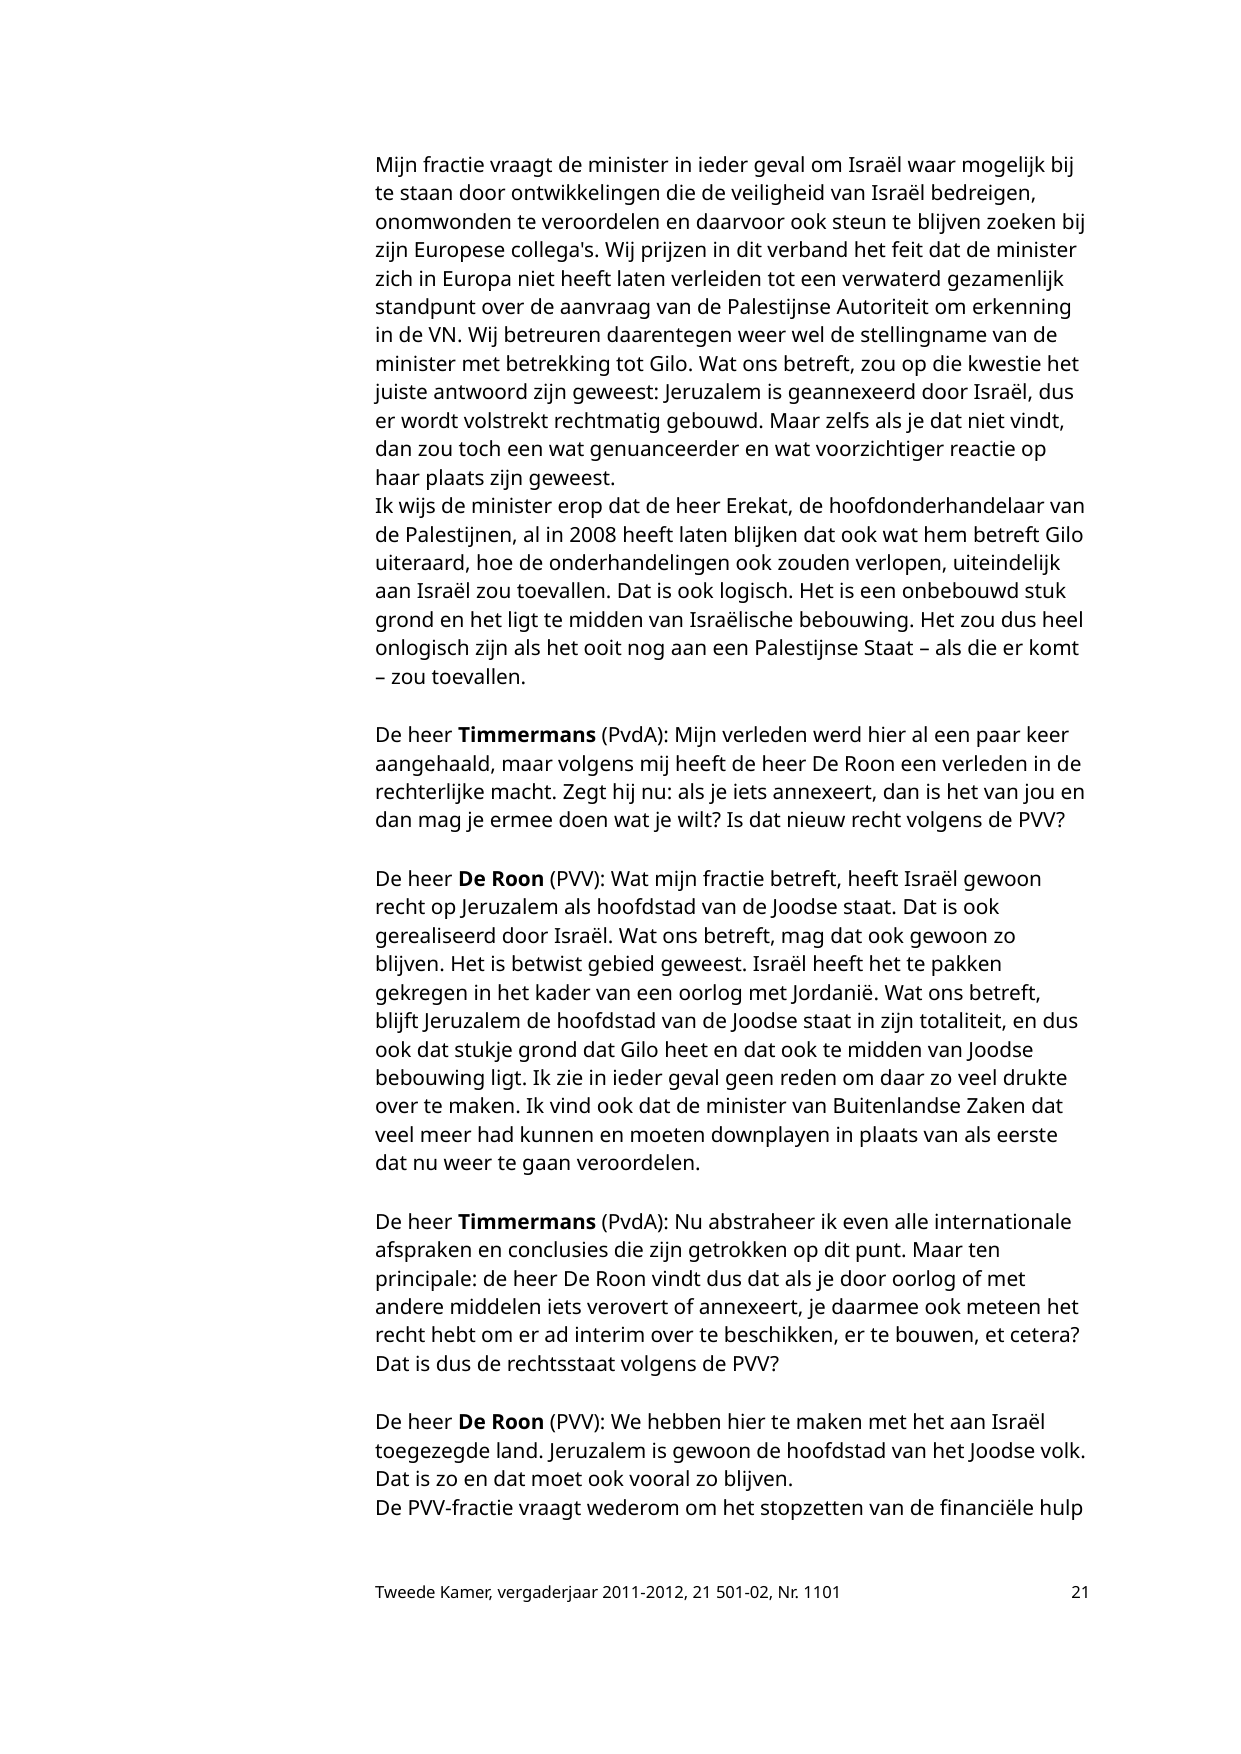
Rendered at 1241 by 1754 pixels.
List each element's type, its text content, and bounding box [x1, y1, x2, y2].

text Ik wijs de minister erop dat de heer Erekat, de hoofdonderhandelaar van de Palestijnen, al in 2008 heeft laten blijken dat ook wat hem betreft Gilo uiteraard, hoe de onderhandelingen ook zouden verlopen, uiteindelijk aan Israël zou toevallen. Dat is ook logisch. Het is een onbebouwd stuk grond en het ligt te midden van Israëlische bebouwing. Het zou dus heel onlogisch zijn als het ooit nog aan een Palestijnse Staat – als die er komt – zou toevallen. [375, 491, 1090, 690]
text De heer Timmermans (PvdA): Mijn verleden werd hier al een paar keer aangehaald, maar volgens mij heeft de heer De Roon een verleden in de rechterlijke macht. Zegt hij nu: als je iets annexeert, dan is het van jou en dan mag je ermee doen wat je wilt? Is dat nieuw recht volgens de PVV? [375, 720, 1090, 834]
text De heer Timmermans (PvdA): Nu abstraheer ik even alle internationale afspraken en conclusies die zijn getrokken op dit punt. Maar ten principale: de heer De Roon vindt dus dat als je door oorlog of met andere middelen iets verovert of annexeert, je daarmee ook meteen het recht hebt om er ad interim over te beschikken, er te bouwen, et cetera? Dat is dus de rechtsstaat volgens de PVV? [375, 1207, 1090, 1377]
text De PVV-fractie vraagt wederom om het stopzetten van de financiële hulp [375, 1493, 1090, 1521]
text De heer De Roon (PVV): We hebben hier te maken met het aan Israël toegezegde land. Jeruzalem is gewoon de hoofdstad van het Joodse volk. Dat is zo en dat moet ook vooral zo blijven. [375, 1407, 1090, 1493]
text De heer De Roon (PVV): Wat mijn fractie betreft, heeft Israël gewoon recht op Jeruzalem als hoofdstad van de Joodse staat. Dat is ook gerealiseerd door Israël. Wat ons betreft, mag dat ook gewoon zo blijven. Het is betwist gebied geweest. Israël heeft het te pakken gekregen in het kader van een oorlog met Jordanië. Wat ons betreft, blijft Jeruzalem de hoofdstad van de Joodse staat in zijn totaliteit, en dus ook dat stukje grond dat Gilo heet en dat ook te midden van Joodse bebouwing ligt. Ik zie in ieder geval geen reden om daar zo veel drukte over te maken. Ik vind ook dat de minister van Buitenlandse Zaken dat veel meer had kunnen en moeten downplayen in plaats van als eerste dat nu weer te gaan veroordelen. [375, 864, 1090, 1177]
text Mijn fractie vraagt de minister in ieder geval om Israël waar mogelijk bij te staan door ontwikkelingen die de veiligheid van Israël bedreigen, onomwonden te veroordelen en daarvoor ook steun te blijven zoeken bij zijn Europese collega's. Wij prijzen in dit verband het feit dat de minister zich in Europa niet heeft laten verleiden tot een verwaterd gezamenlijk standpunt over de aanvraag van de Palestijnse Autoriteit om erkenning in de VN. Wij betreuren daarentegen weer wel de stellingname van de minister met betrekking tot Gilo. Wat ons betreft, zou op die kwestie het juiste antwoord zijn geweest: Jeruzalem is geannexeerd door Israël, dus er wordt volstrekt rechtmatig gebouwd. Maar zelfs als je dat niet vindt, dan zou toch een wat genuanceerder en wat voorzichtiger reactie op haar plaats zijn geweest. [375, 150, 1090, 491]
